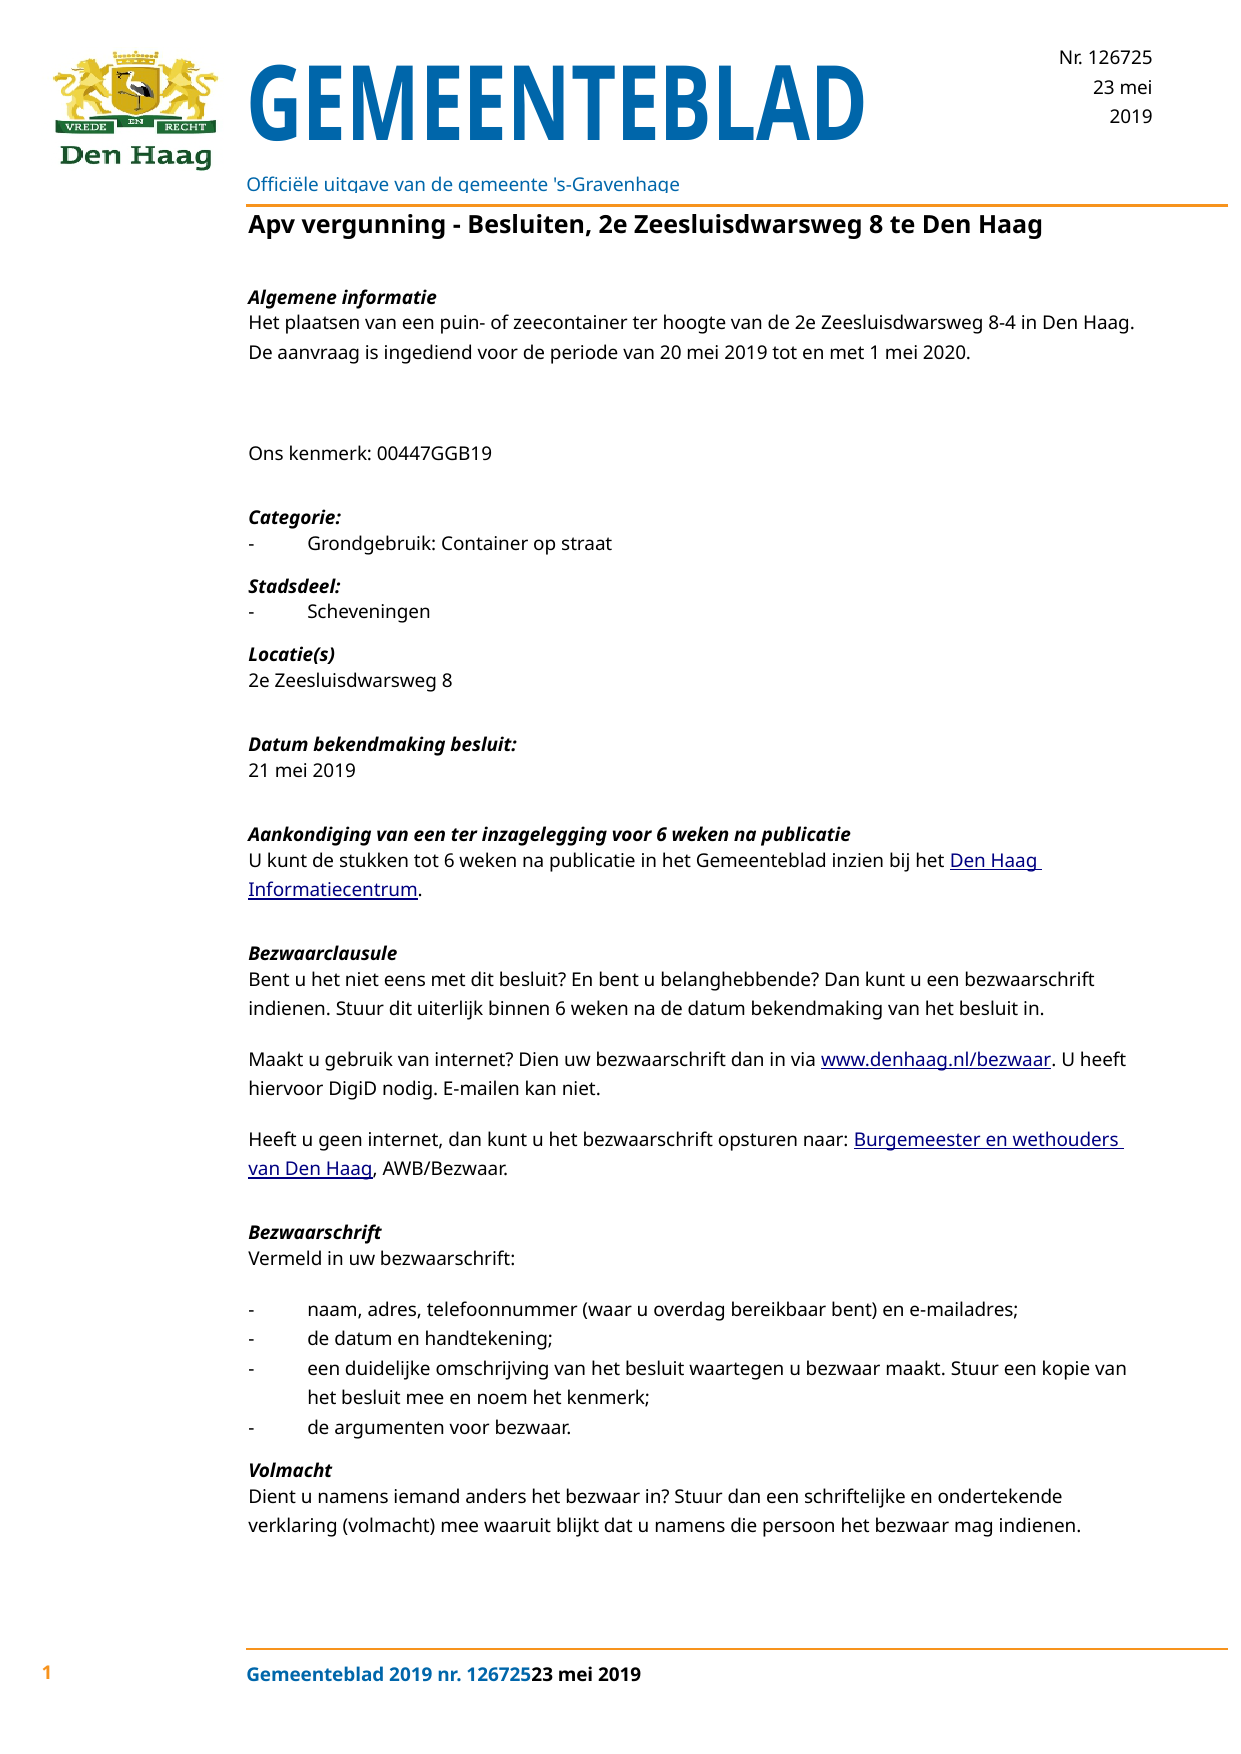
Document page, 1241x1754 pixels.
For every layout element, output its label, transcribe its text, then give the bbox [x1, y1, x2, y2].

list de datum en handtekening; [248, 1325, 1152, 1351]
text Bent u het niet eens met dit besluit? En bent u belanghebbende? Dan kunt u een bezwaarschrift indienen. Stuur dit uiterlijk binnen 6 weken na de datum bekendmaking van het besluit in. [248, 966, 1152, 1021]
text Bezwaarclausule [248, 940, 1152, 966]
text Stadsdeel: [248, 573, 1152, 598]
text Locatie(s) [248, 642, 1152, 667]
list een duidelijke omschrijving van het besluit waartegen u bezwaar maakt. Stuur een kopie van het besluit mee en noem het kenmerk; [248, 1355, 1152, 1410]
text Categorie: [248, 504, 1152, 530]
text Heeft u geen internet, dan kunt u het bezwaarschrift opsturen naar: Burgemeester en wethouders van Den Haag, AWB/Bezwaar. [248, 1126, 1152, 1181]
text Algemene informatie [248, 284, 1152, 309]
text U kunt de stukken tot 6 weken na publicatie in het Gemeenteblad inzien bij het Den Haag Informatiecentrum. [248, 847, 1152, 902]
list Scheveningen [248, 598, 1152, 624]
text 21 mei 2019 [248, 757, 1152, 783]
picture [41, 47, 231, 172]
text Volmacht [248, 1457, 1152, 1483]
text Vermeld in uw bezwaarschrift: [248, 1245, 1152, 1271]
text Ons kenmerk: 00447GGB19 [248, 440, 1152, 466]
text Maakt u gebruik van internet? Dien uw bezwaarschrift dan in via www.denhaag.nl/bezwaar. U heeft hiervoor DigiD nodig. E-mailen kan niet. [248, 1046, 1152, 1101]
list naam, adres, telefoonnummer (waar u overdag bereikbaar bent) en e-mailadres; [248, 1296, 1152, 1321]
text Dient u namens iemand anders het bezwaar in? Stuur dan een schriftelijke en ondertekende verklaring (volmacht) mee waaruit blijkt dat u namens die persoon het bezwaar mag indienen. [248, 1483, 1152, 1538]
text 2e Zeesluisdwarsweg 8 [248, 667, 1152, 693]
text Aankondiging van een ter inzagelegging voor 6 weken na publicatie [248, 821, 1152, 847]
text Apv vergunning - Besluiten, 2e Zeesluisdwarsweg 8 te Den Haag [248, 207, 1152, 241]
text Bezwaarschrift [248, 1219, 1152, 1245]
text Datum bekendmaking besluit: [248, 731, 1152, 757]
list de argumenten voor bezwaar. [248, 1414, 1152, 1440]
list Grondgebruik: Container op straat [248, 530, 1152, 555]
text Het plaatsen van een puin- of zeecontainer ter hoogte van de 2e Zeesluisdwarsweg 8-4 in Den Haag. De aanvraag is ingediend voor de periode van 20 mei 2019 tot en met 1 mei 2020. [248, 309, 1152, 365]
